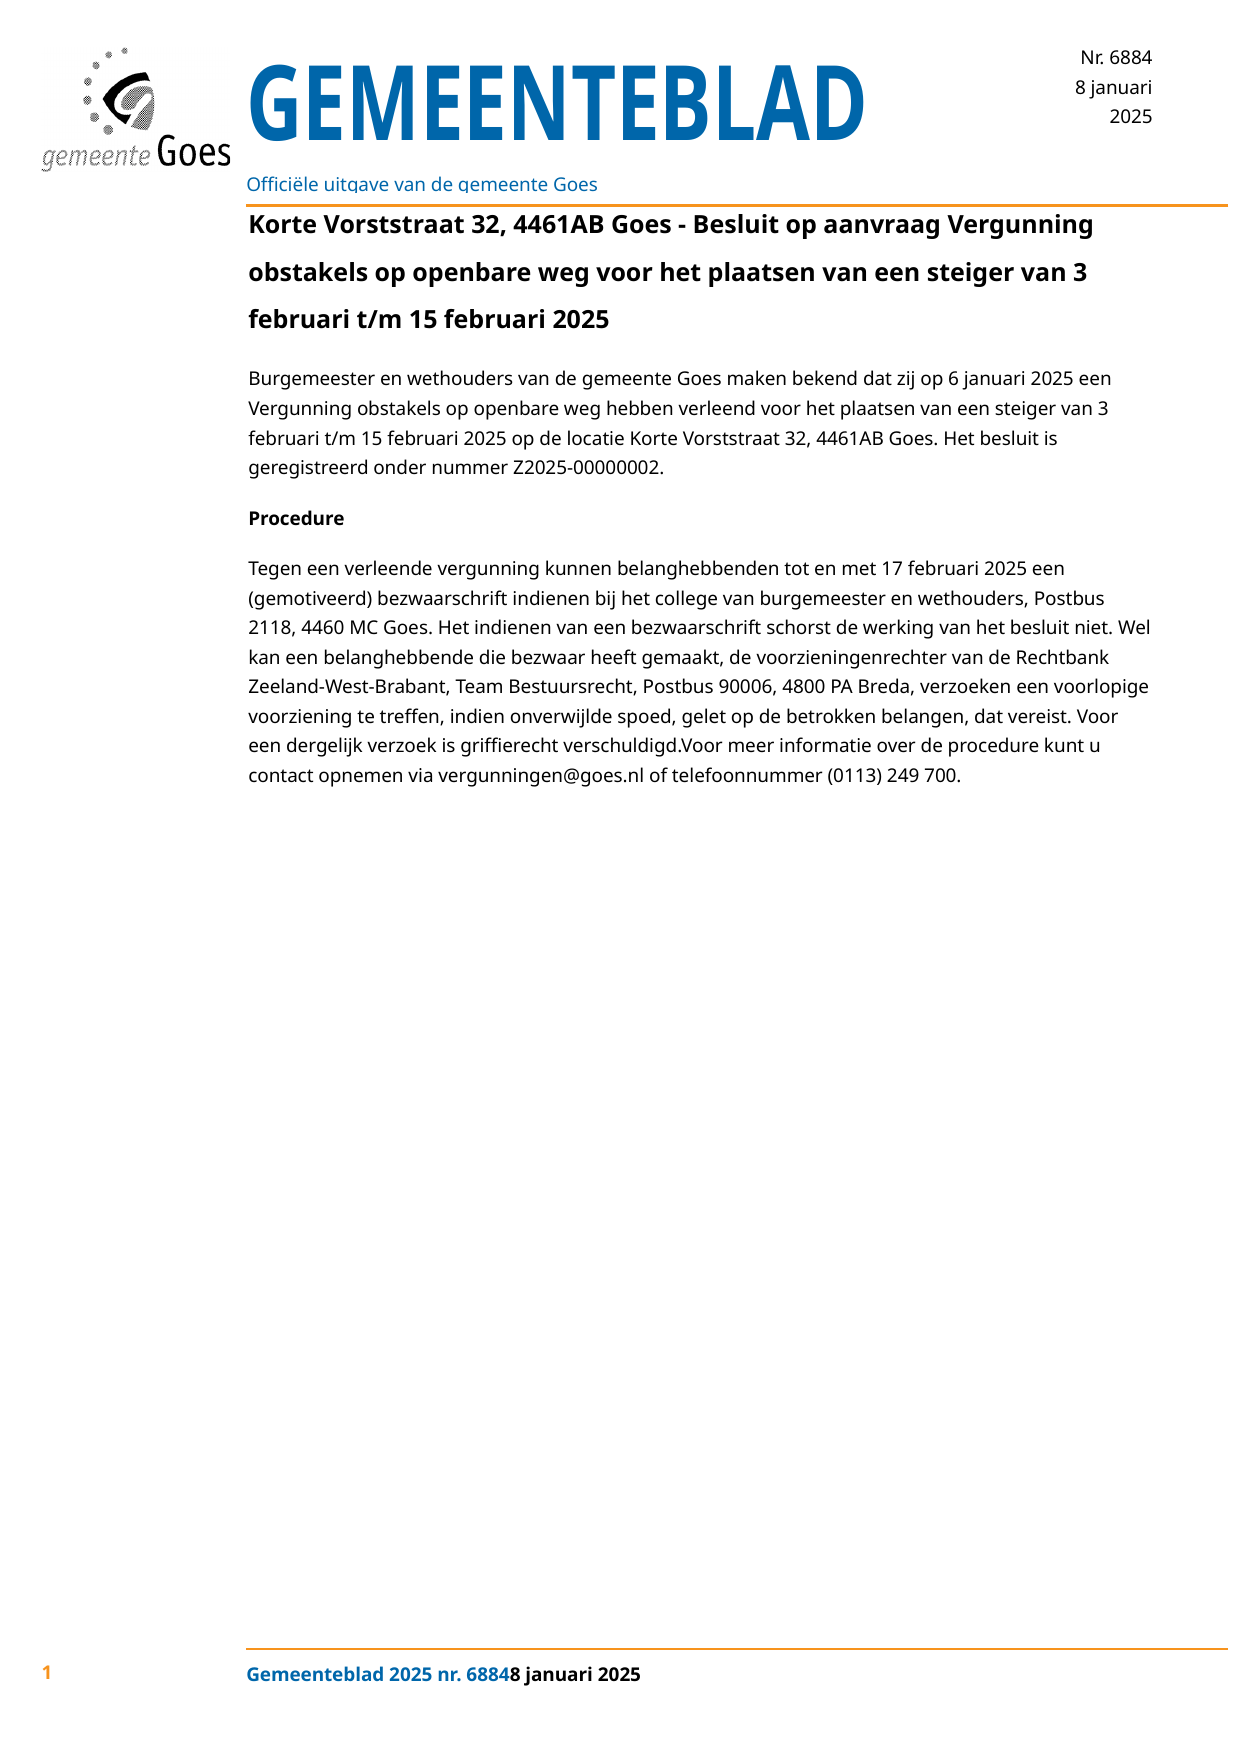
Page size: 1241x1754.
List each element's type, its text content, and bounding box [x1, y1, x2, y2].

text Burgemeester en wethouders van de gemeente Goes maken bekend dat zij op 6 januari 2025 een Vergunning obstakels op openbare weg hebben verleend voor het plaatsen van een steiger van 3 februari t/m 15 februari 2025 op de locatie Korte Vorststraat 32, 4461AB Goes. Het besluit is geregistreerd onder nummer Z2025-00000002. [248, 366, 1152, 480]
text Tegen een verleende vergunning kunnen belanghebbenden tot en met 17 februari 2025 een (gemotiveerd) bezwaarschrift indienen bij het college van burgemeester en wethouders, Postbus 2118, 4460 MC Goes. Het indienen van een bezwaarschrift schorst de werking van het besluit niet. Wel kan een belanghebbende die bezwaar heeft gemaakt, de voorzieningenrechter van de Rechtbank Zeeland-West-Brabant, Team Bestuursrecht, Postbus 90006, 4800 PA Breda, verzoeken een voorlopige voorziening te treffen, indien onverwijlde spoed, gelet op de betrokken belangen, dat vereist. Voor een dergelijk verzoek is griffierecht verschuldigd.Voor meer informatie over de procedure kunt u contact opnemen via vergunningen@goes.nl of telefoonnummer (0113) 249 700. [248, 555, 1152, 788]
text Procedure [248, 505, 1152, 530]
picture [41, 47, 231, 172]
text Korte Vorststraat 32, 4461AB Goes - Besluit op aanvraag Vergunning obstakels op openbare weg voor het plaatsen van een steiger van 3 februari t/m 15 februari 2025 [248, 207, 1152, 336]
